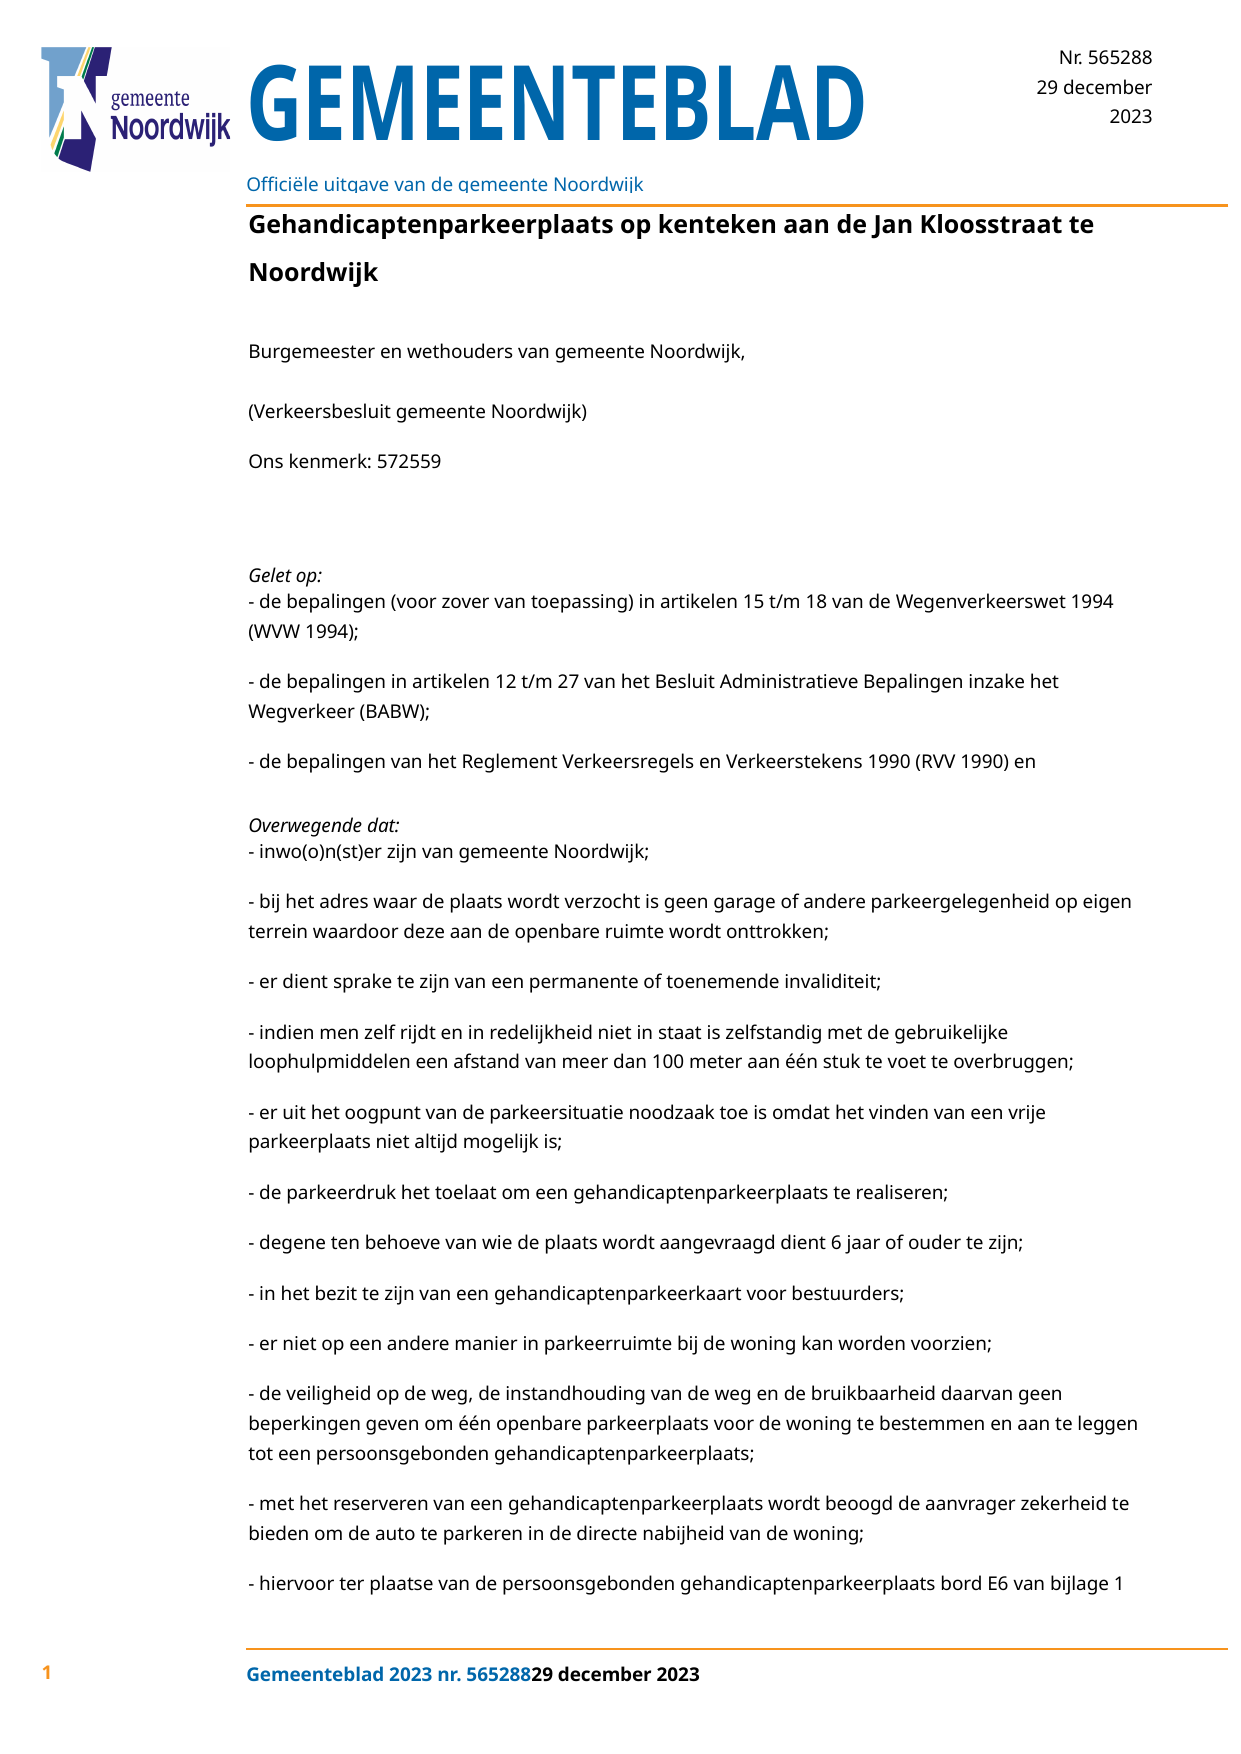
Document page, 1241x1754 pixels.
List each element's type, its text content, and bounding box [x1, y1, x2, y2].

text Burgemeester en wethouders van gemeente Noordwijk, [248, 339, 1152, 364]
text - de parkeerdruk het toelaat om een gehandicaptenparkeerplaats te realiseren; [248, 1179, 1152, 1204]
text Gelet op: [248, 563, 1152, 588]
text - de bepalingen in artikelen 12 t/m 27 van het Besluit Administratieve Bepalingen inzake het Wegverkeer (BABW); [248, 668, 1152, 724]
text - indien men zelf rijdt en in redelijkheid niet in staat is zelfstandig met de gebruikelijke loophulpmiddelen een afstand van meer dan 100 meter aan één stuk te voet te overbruggen; [248, 1019, 1152, 1074]
text - de bepalingen (voor zover van toepassing) in artikelen 15 t/m 18 van de Wegenverkeerswet 1994 (WVW 1994); [248, 588, 1152, 644]
text - met het reserveren van een gehandicaptenparkeerplaats wordt beoogd de aanvrager zekerheid te bieden om de auto te parkeren in de directe nabijheid van de woning; [248, 1490, 1152, 1545]
text - er niet op een andere manier in parkeerruimte bij de woning kan worden voorzien; [248, 1330, 1152, 1356]
text - bij het adres waar de plaats wordt verzocht is geen garage of andere parkeergelegenheid op eigen terrein waardoor deze aan de openbare ruimte wordt onttrokken; [248, 888, 1152, 944]
text - er uit het oogpunt van de parkeersituatie noodzaak toe is omdat het vinden van een vrije parkeerplaats niet altijd mogelijk is; [248, 1099, 1152, 1154]
text - de veiligheid op de weg, de instandhouding van de weg en de bruikbaarheid daarvan geen beperkingen geven om één openbare parkeerplaats voor de woning te bestemmen en aan te leggen tot een persoonsgebonden gehandicaptenparkeerplaats; [248, 1381, 1152, 1465]
text - hiervoor ter plaatse van de persoonsgebonden gehandicaptenparkeerplaats bord E6 van bijlage 1 [248, 1570, 1152, 1596]
text Overwegende dat: [248, 812, 1152, 838]
text Gehandicaptenparkeerplaats op kenteken aan de Jan Kloosstraat te Noordwijk [248, 207, 1152, 288]
text - degene ten behoeve van wie de plaats wordt aangevraagd dient 6 jaar of ouder te zijn; [248, 1229, 1152, 1255]
text Ons kenmerk: 572559 [248, 448, 1152, 474]
text - in het bezit te zijn van een gehandicaptenparkeerkaart voor bestuurders; [248, 1280, 1152, 1305]
text (Verkeersbesluit gemeente Noordwijk) [248, 398, 1152, 423]
picture [41, 47, 231, 172]
text - er dient sprake te zijn van een permanente of toenemende invaliditeit; [248, 968, 1152, 994]
text - de bepalingen van het Reglement Verkeersregels en Verkeerstekens 1990 (RVV 1990) en [248, 748, 1152, 774]
text - inwo(o)n(st)er zijn van gemeente Noordwijk; [248, 838, 1152, 864]
